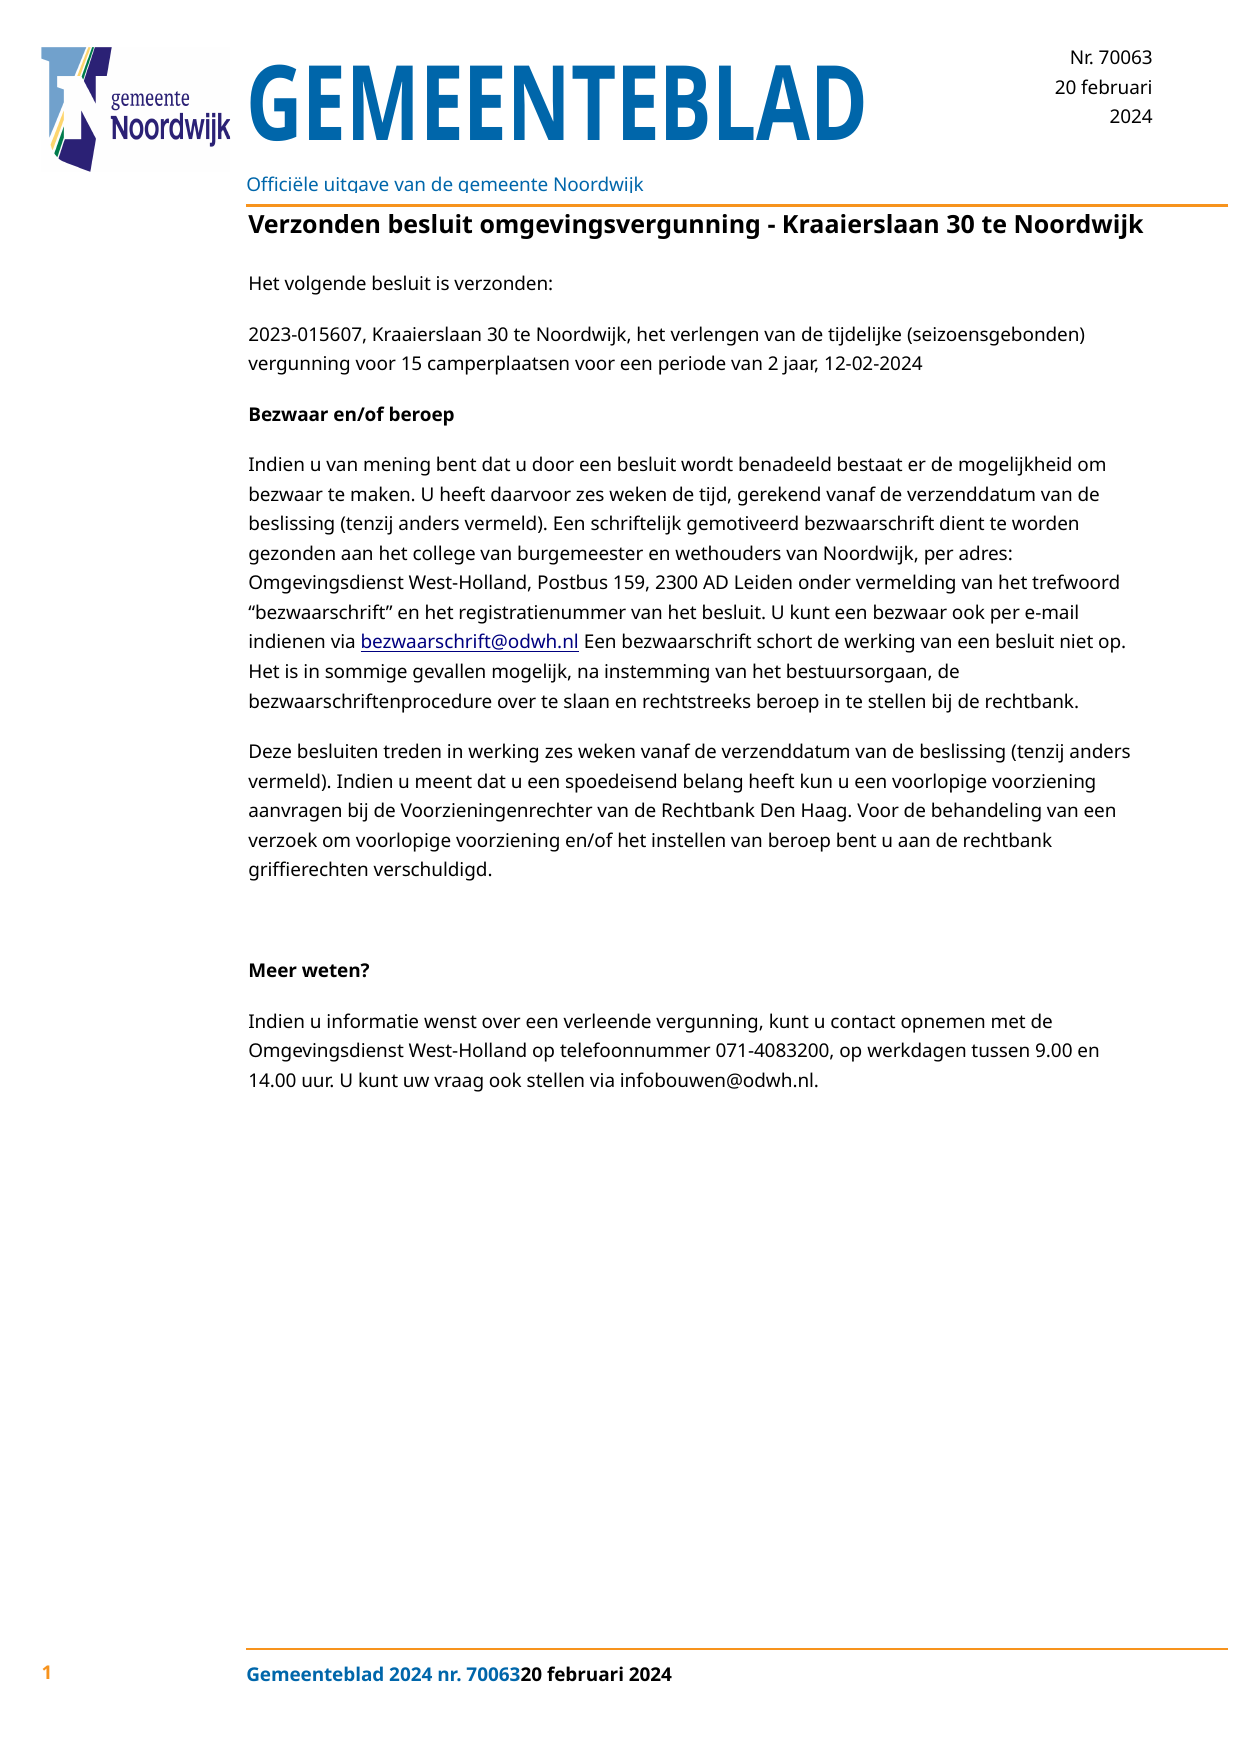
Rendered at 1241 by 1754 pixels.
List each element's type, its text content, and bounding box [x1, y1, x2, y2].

text Deze besluiten treden in werking zes weken vanaf de verzenddatum van de beslissing (tenzij anders vermeld). Indien u meent dat u een spoedeisend belang heeft kun u een voorlopige voorziening aanvragen bij de Voorzieningenrechter van de Rechtbank Den Haag. Voor de behandeling van een verzoek om voorlopige voorziening en/of het instellen van beroep bent u aan de rechtbank griffierechten verschuldigd. [248, 738, 1152, 882]
text Verzonden besluit omgevingsvergunning - Kraaierslaan 30 te Noordwijk [248, 207, 1152, 241]
text Meer weten? [248, 957, 1152, 983]
picture [41, 47, 231, 172]
text Indien u van mening bent dat u door een besluit wordt benadeeld bestaat er de mogelijkheid om bezwaar te maken. U heeft daarvoor zes weken de tijd, gerekend vanaf de verzenddatum van de beslissing (tenzij anders vermeld). Een schriftelijk gemotiveerd bezwaarschrift dient te worden gezonden aan het college van burgemeester en wethouders van Noordwijk, per adres: Omgevingsdienst West-Holland, Postbus 159, 2300 AD Leiden onder vermelding van het trefwoord “bezwaarschrift” en het registratienummer van het besluit. U kunt een bezwaar ook per e-mail indienen via bezwaarschrift@odwh.nl Een bezwaarschrift schort de werking van een besluit niet op. Het is in sommige gevallen mogelijk, na instemming van het bestuursorgaan, de bezwaarschriftenprocedure over te slaan en rechtstreeks beroep in te stellen bij de rechtbank. [248, 451, 1152, 713]
text Indien u informatie wenst over een verleende vergunning, kunt u contact opnemen met de Omgevingsdienst West-Holland op telefoonnummer 071-4083200, op werkdagen tussen 9.00 en 14.00 uur. U kunt uw vraag ook stellen via infobouwen@odwh.nl. [248, 1008, 1152, 1093]
text Bezwaar en/of beroep [248, 401, 1152, 426]
text 2023-015607, Kraaierslaan 30 te Noordwijk, het verlengen van de tijdelijke (seizoensgebonden) vergunning voor 15 camperplaatsen voor een periode van 2 jaar, 12-02-2024 [248, 321, 1152, 376]
text Het volgende besluit is verzonden: [248, 270, 1152, 296]
